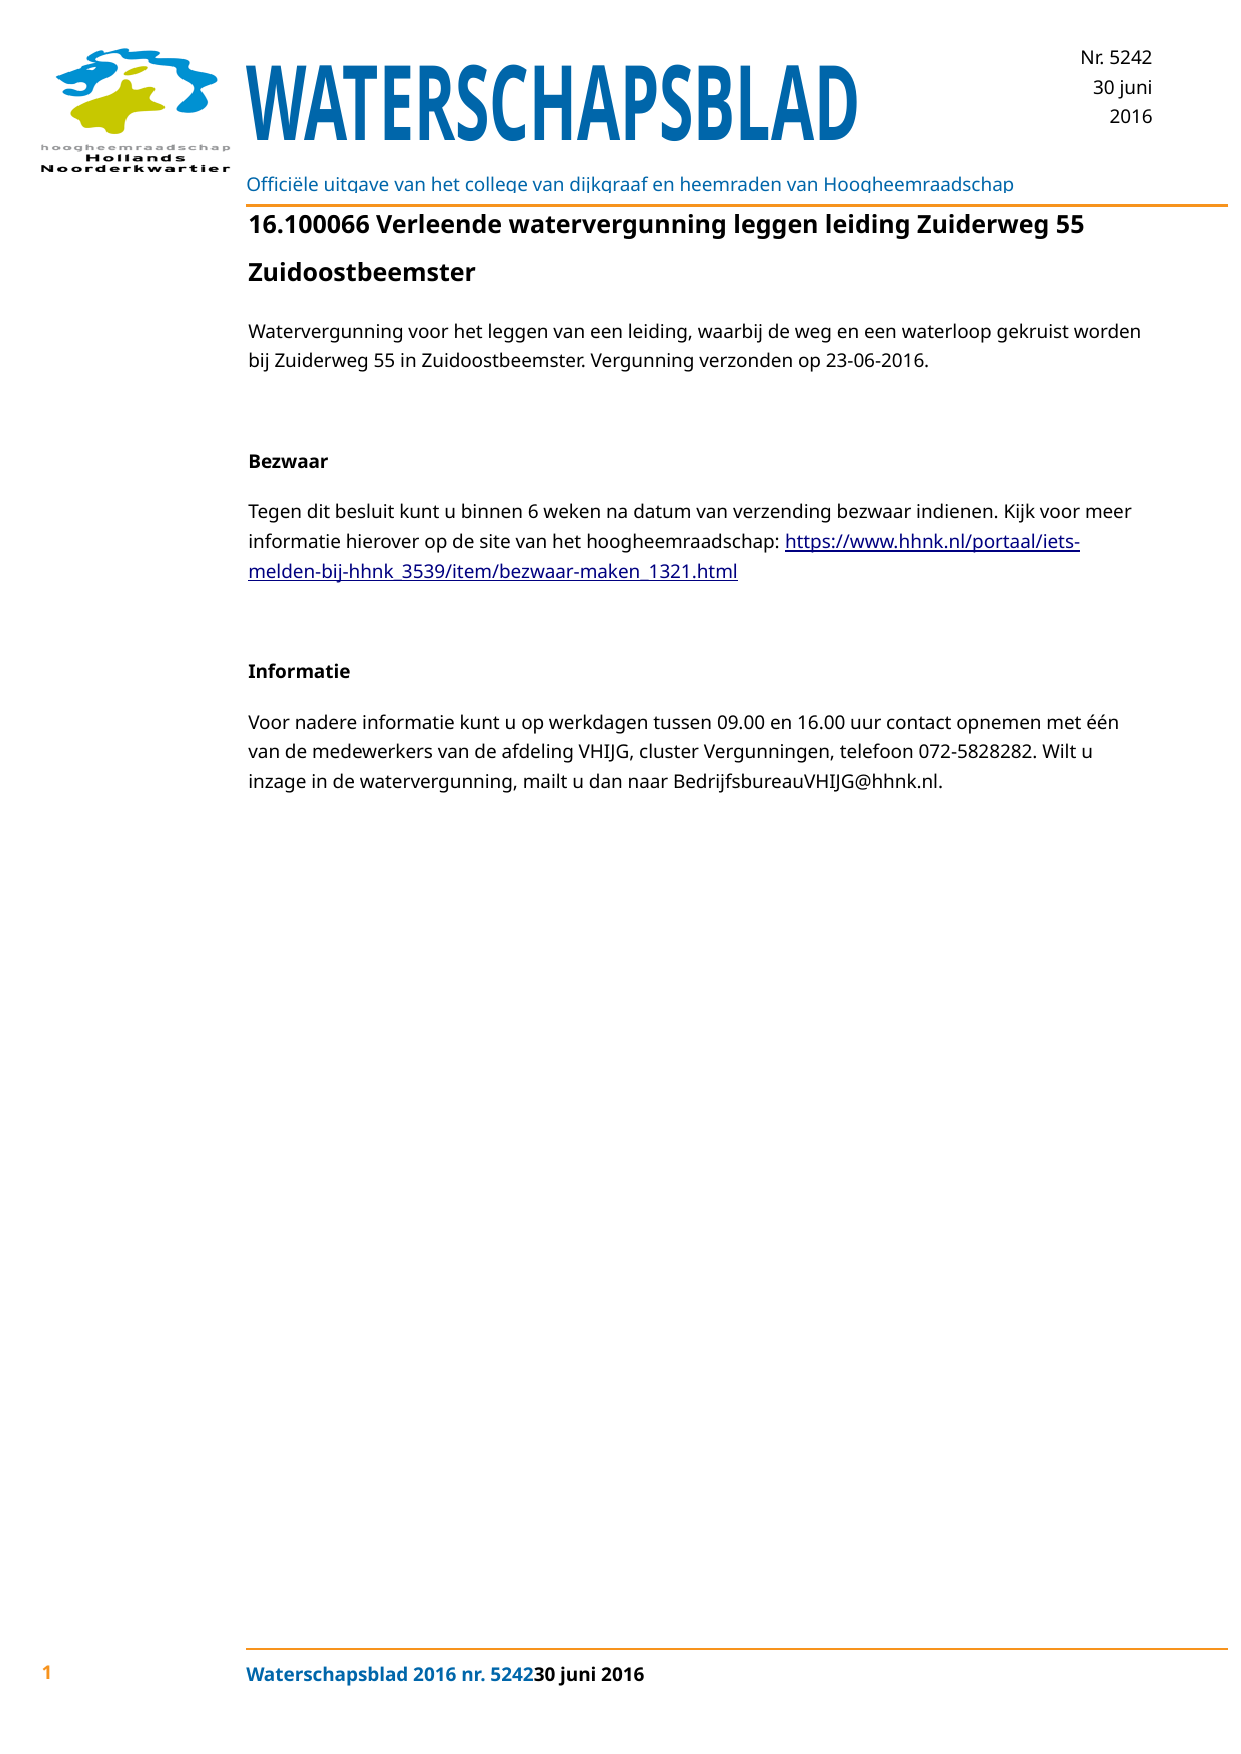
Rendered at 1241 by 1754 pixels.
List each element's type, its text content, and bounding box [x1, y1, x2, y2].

text Informatie [248, 659, 1152, 684]
text Watervergunning voor het leggen van een leiding, waarbij de weg en een waterloop gekruist worden bij Zuiderweg 55 in Zuidoostbeemster. Vergunning verzonden op 23-06-2016. [248, 318, 1152, 373]
picture [41, 47, 231, 172]
text Tegen dit besluit kunt u binnen 6 weken na datum van verzending bezwaar indienen. Kijk voor meer informatie hierover op de site van het hoogheemraadschap: https://www.hhnk.nl/portaal/iets-melden-bij-hhnk_3539/item/bezwaar-maken_1321.html [248, 499, 1152, 584]
text 16.100066 Verleende watervergunning leggen leiding Zuiderweg 55 Zuidoostbeemster [248, 207, 1152, 288]
text Bezwaar [248, 448, 1152, 474]
text Voor nadere informatie kunt u op werkdagen tussen 09.00 en 16.00 uur contact opnemen met één van de medewerkers van de afdeling VHIJG, cluster Vergunningen, telefoon 072-5828282. Wilt u inzage in de watervergunning, mailt u dan naar BedrijfsbureauVHIJG@hhnk.nl. [248, 709, 1152, 794]
